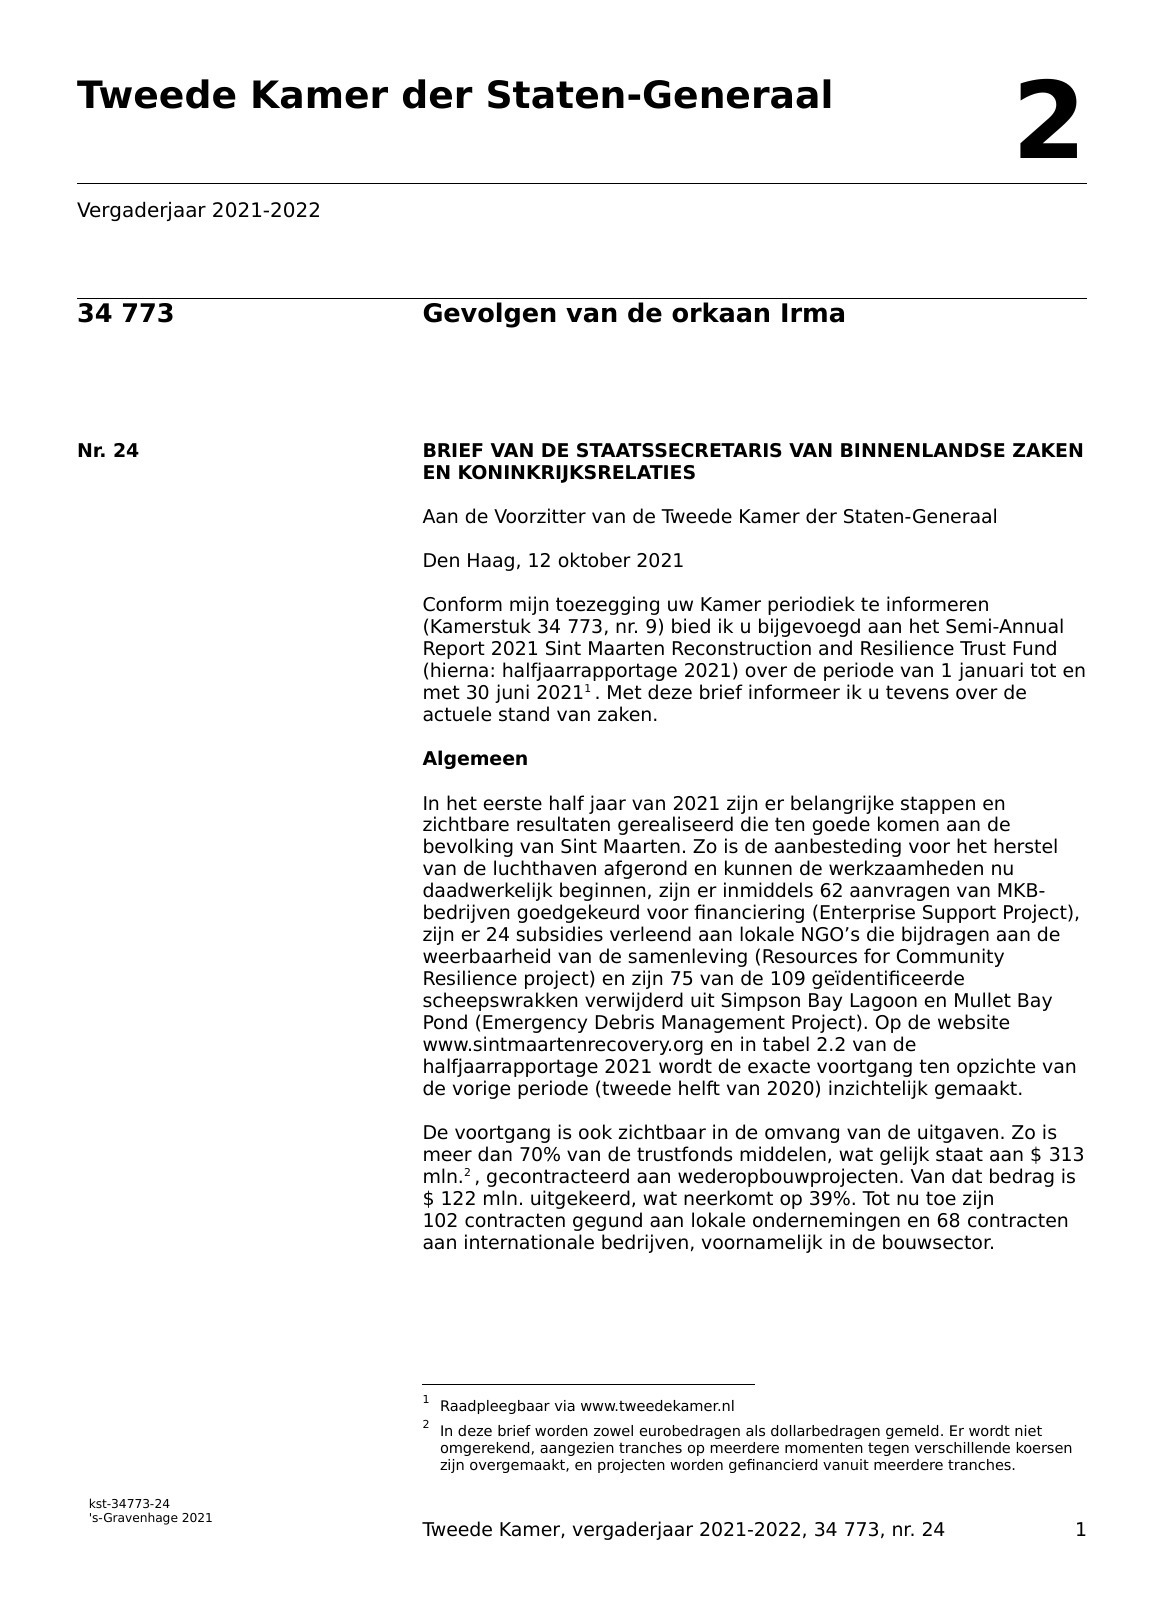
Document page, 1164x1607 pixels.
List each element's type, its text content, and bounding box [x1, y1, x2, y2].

text Raadpleegbaar via www.tweedekamer.nl [422, 1393, 1087, 1416]
table_cell Vergaderjaar 2021-2022 [77, 184, 1087, 298]
text Den Haag, 12 oktober 2021 [422, 550, 1087, 572]
table_header Tweede Kamer der Staten-Generaal [77, 59, 886, 183]
text Aan de Voorzitter van de Tweede Kamer der Staten-Generaal [422, 506, 1087, 528]
text In deze brief worden zowel eurobedragen als dollarbedragen gemeld. Er wordt niet omgerekend, aangezien tranches op meerdere momenten tegen verschillende koersen zijn overgemaakt, en projecten worden gefinancierd vanuit meerdere tranches. [422, 1418, 1087, 1474]
table_header 2 [886, 59, 1087, 183]
text Conform mijn toezegging uw Kamer periodiek te informeren (Kamerstuk 34 773, nr. 9) bied ik u bijgevoegd aan het Semi-Annual Report 2021 Sint Maarten Reconstruction and Resilience Trust Fund (hierna: halfjaarrapportage 2021) over de periode van 1 januari tot en met 30 juni 2021. Met deze brief informeer ik u tevens over de actuele stand van zaken. [422, 594, 1087, 726]
subtitle Nr. 24 BRIEF VAN DE STAATSSECRETARIS VAN BINNENLANDSE ZAKEN EN KONINKRIJKSRELATIES [77, 440, 1087, 484]
text De voortgang is ook zichtbaar in de omvang van de uitgaven. Zo is meer dan 70% van de trustfonds middelen, wat gelijk staat aan $ 313 mln., gecontracteerd aan wederopbouwprojecten. Van dat bedrag is $ 122 mln. uitgekeerd, wat neerkomt op 39%. Tot nu toe zijn 102 contracten gegund aan lokale ondernemingen en 68 contracten aan internationale bedrijven, voornamelijk in de bouwsector. [422, 1122, 1087, 1254]
text kst-34773-24 [88, 1497, 323, 1511]
text In het eerste half jaar van 2021 zijn er belangrijke stappen en zichtbare resultaten gerealiseerd die ten goede komen aan de bevolking van Sint Maarten. Zo is de aanbesteding voor het herstel van de luchthaven afgerond en kunnen de werkzaamheden nu daadwerkelijk beginnen, zijn er inmiddels 62 aanvragen van MKB-bedrijven goedgekeurd voor financiering (Enterprise Support Project), zijn er 24 subsidies verleend aan lokale NGO’s die bijdragen aan de weerbaarheid van de samenleving (Resources for Community Resilience project) en zijn 75 van de 109 geïdentificeerde scheepswrakken verwijderd uit Simpson Bay Lagoon en Mullet Bay Pond (Emergency Debris Management Project). Op de website www.sintmaartenrecovery.org en in tabel 2.2 van de halfjaarrapportage 2021 wordt de exacte voortgang ten opzichte van de vorige periode (tweede helft van 2020) inzichtelijk gemaakt. [422, 792, 1087, 1100]
subtitle 34 773 Gevolgen van de orkaan Irma [77, 299, 1087, 329]
subtitle Algemeen [422, 748, 1087, 770]
text 's-Gravenhage 2021 [88, 1511, 323, 1525]
